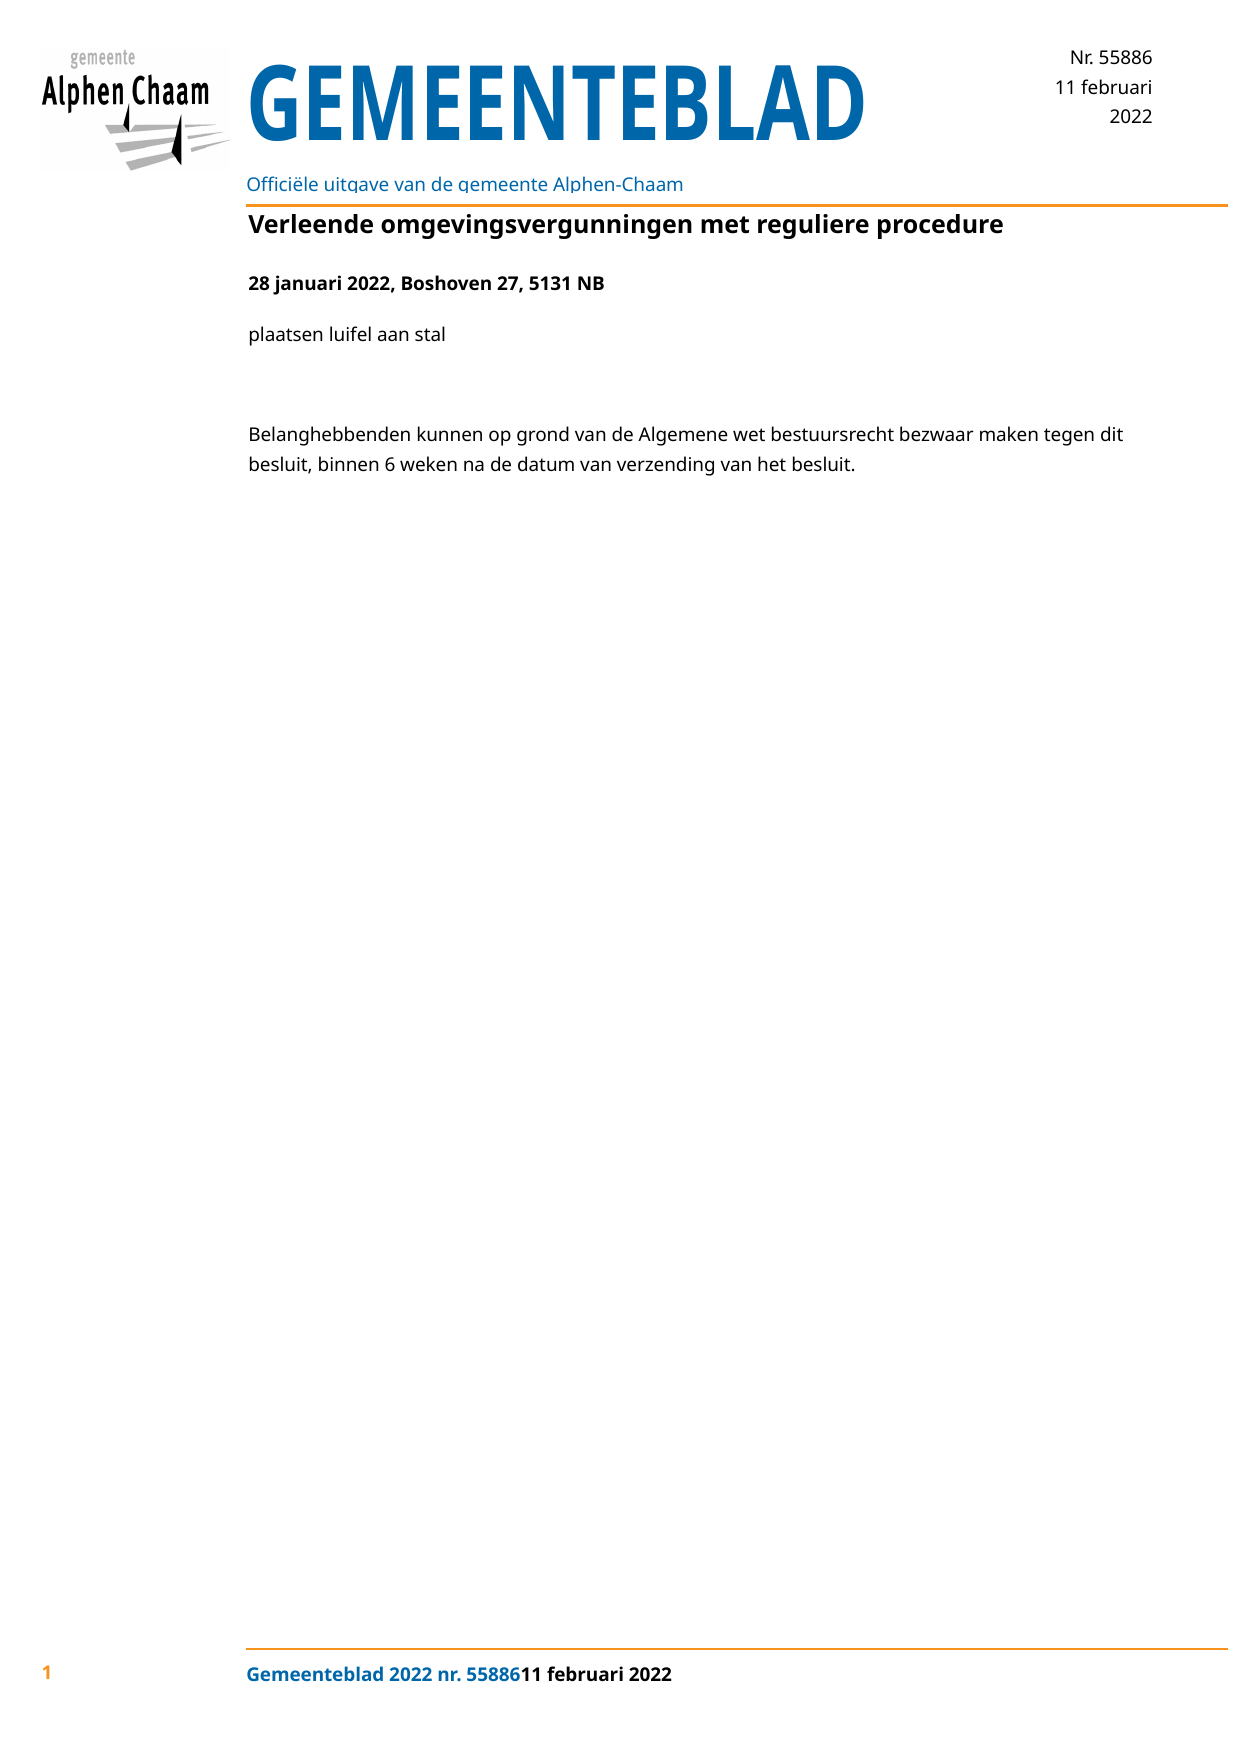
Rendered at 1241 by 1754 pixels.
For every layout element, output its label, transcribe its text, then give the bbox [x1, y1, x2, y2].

text Verleende omgevingsvergunningen met reguliere procedure [248, 207, 1152, 241]
picture [41, 47, 231, 172]
text Belanghebbenden kunnen op grond van de Algemene wet bestuursrecht bezwaar maken tegen dit besluit, binnen 6 weken na de datum van verzending van het besluit. [248, 422, 1152, 477]
text 28 januari 2022, Boshoven 27, 5131 NB [248, 270, 1152, 296]
text plaatsen luifel aan stal [248, 321, 1152, 346]
